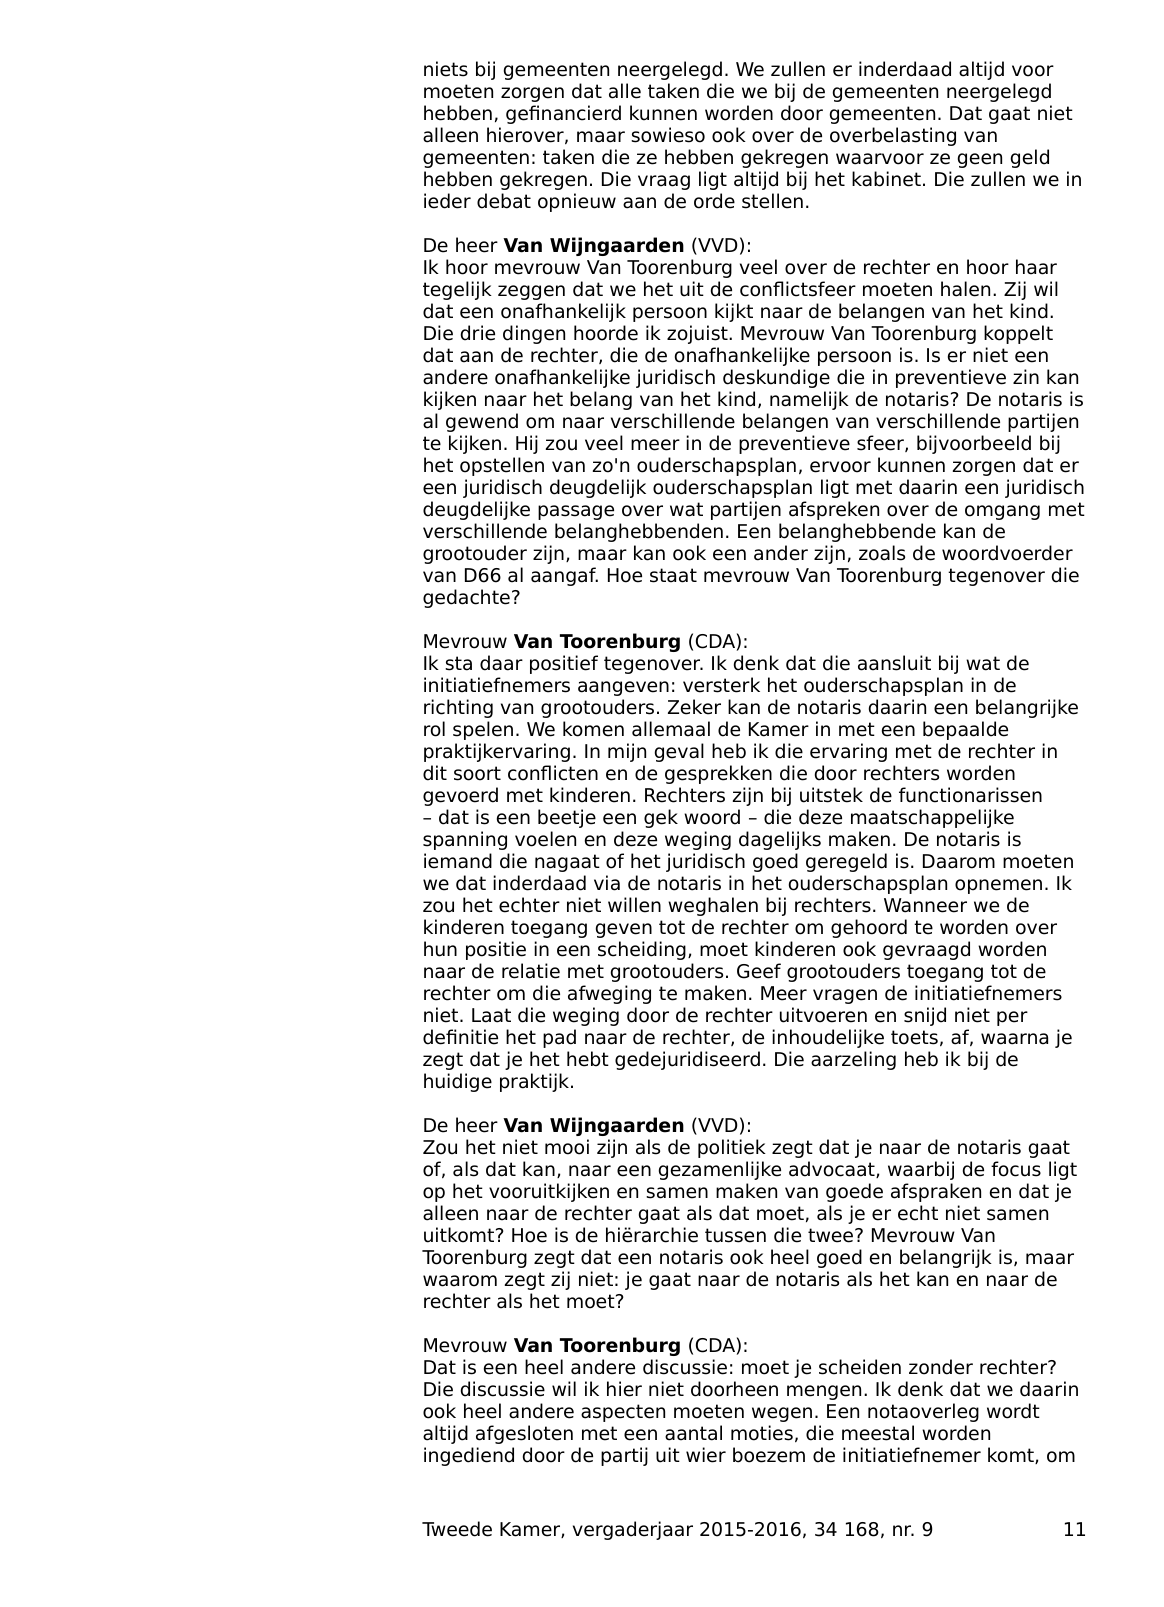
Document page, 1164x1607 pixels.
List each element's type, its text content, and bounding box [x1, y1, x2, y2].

text Dat is een heel andere discussie: moet je scheiden zonder rechter? Die discussie wil ik hier niet doorheen mengen. Ik denk dat we daarin ook heel andere aspecten moeten wegen. Een notaoverleg wordt altijd afgesloten met een aantal moties, die meestal worden ingediend door de partij uit wier boezem de initiatiefnemer komt, om [422, 1357, 1087, 1467]
text niets bij gemeenten neergelegd. We zullen er inderdaad altijd voor moeten zorgen dat alle taken die we bij de gemeenten neergelegd hebben, gefinancierd kunnen worden door gemeenten. Dat gaat niet alleen hierover, maar sowieso ook over de overbelasting van gemeenten: taken die ze hebben gekregen waarvoor ze geen geld hebben gekregen. Die vraag ligt altijd bij het kabinet. Die zullen we in ieder debat opnieuw aan de orde stellen. [422, 59, 1087, 213]
text Mevrouw Van Toorenburg (CDA): [422, 631, 1087, 653]
text Ik hoor mevrouw Van Toorenburg veel over de rechter en hoor haar tegelijk zeggen dat we het uit de conflictsfeer moeten halen. Zij wil dat een onafhankelijk persoon kijkt naar de belangen van het kind. Die drie dingen hoorde ik zojuist. Mevrouw Van Toorenburg koppelt dat aan de rechter, die de onafhankelijke persoon is. Is er niet een andere onafhankelijke juridisch deskundige die in preventieve zin kan kijken naar het belang van het kind, namelijk de notaris? De notaris is al gewend om naar verschillende belangen van verschillende partijen te kijken. Hij zou veel meer in de preventieve sfeer, bijvoorbeeld bij het opstellen van zo'n ouderschapsplan, ervoor kunnen zorgen dat er een juridisch deugdelijk ouderschapsplan ligt met daarin een juridisch deugdelijke passage over wat partijen afspreken over de omgang met verschillende belanghebbenden. Een belanghebbende kan de grootouder zijn, maar kan ook een ander zijn, zoals de woordvoerder van D66 al aangaf. Hoe staat mevrouw Van Toorenburg tegenover die gedachte? [422, 257, 1087, 609]
text Zou het niet mooi zijn als de politiek zegt dat je naar de notaris gaat of, als dat kan, naar een gezamenlijke advocaat, waarbij de focus ligt op het vooruitkijken en samen maken van goede afspraken en dat je alleen naar de rechter gaat als dat moet, als je er echt niet samen uitkomt? Hoe is de hiërarchie tussen die twee? Mevrouw Van Toorenburg zegt dat een notaris ook heel goed en belangrijk is, maar waarom zegt zij niet: je gaat naar de notaris als het kan en naar de rechter als het moet? [422, 1137, 1087, 1312]
text De heer Van Wijngaarden (VVD): [422, 1115, 1087, 1137]
text Mevrouw Van Toorenburg (CDA): [422, 1335, 1087, 1357]
text De heer Van Wijngaarden (VVD): [422, 235, 1087, 257]
text Ik sta daar positief tegenover. Ik denk dat die aansluit bij wat de initiatiefnemers aangeven: versterk het ouderschapsplan in de richting van grootouders. Zeker kan de notaris daarin een belangrijke rol spelen. We komen allemaal de Kamer in met een bepaalde praktijkervaring. In mijn geval heb ik die ervaring met de rechter in dit soort conflicten en de gesprekken die door rechters worden gevoerd met kinderen. Rechters zijn bij uitstek de functionarissen – dat is een beetje een gek woord – die deze maatschappelijke spanning voelen en deze weging dagelijks maken. De notaris is iemand die nagaat of het juridisch goed geregeld is. Daarom moeten we dat inderdaad via de notaris in het ouderschapsplan opnemen. Ik zou het echter niet willen weghalen bij rechters. Wanneer we de kinderen toegang geven tot de rechter om gehoord te worden over hun positie in een scheiding, moet kinderen ook gevraagd worden naar de relatie met grootouders. Geef grootouders toegang tot de rechter om die afweging te maken. Meer vragen de initiatiefnemers niet. Laat die weging door de rechter uitvoeren en snijd niet per definitie het pad naar de rechter, de inhoudelijke toets, af, waarna je zegt dat je het hebt gedejuridiseerd. Die aarzeling heb ik bij de huidige praktijk. [422, 653, 1087, 1092]
